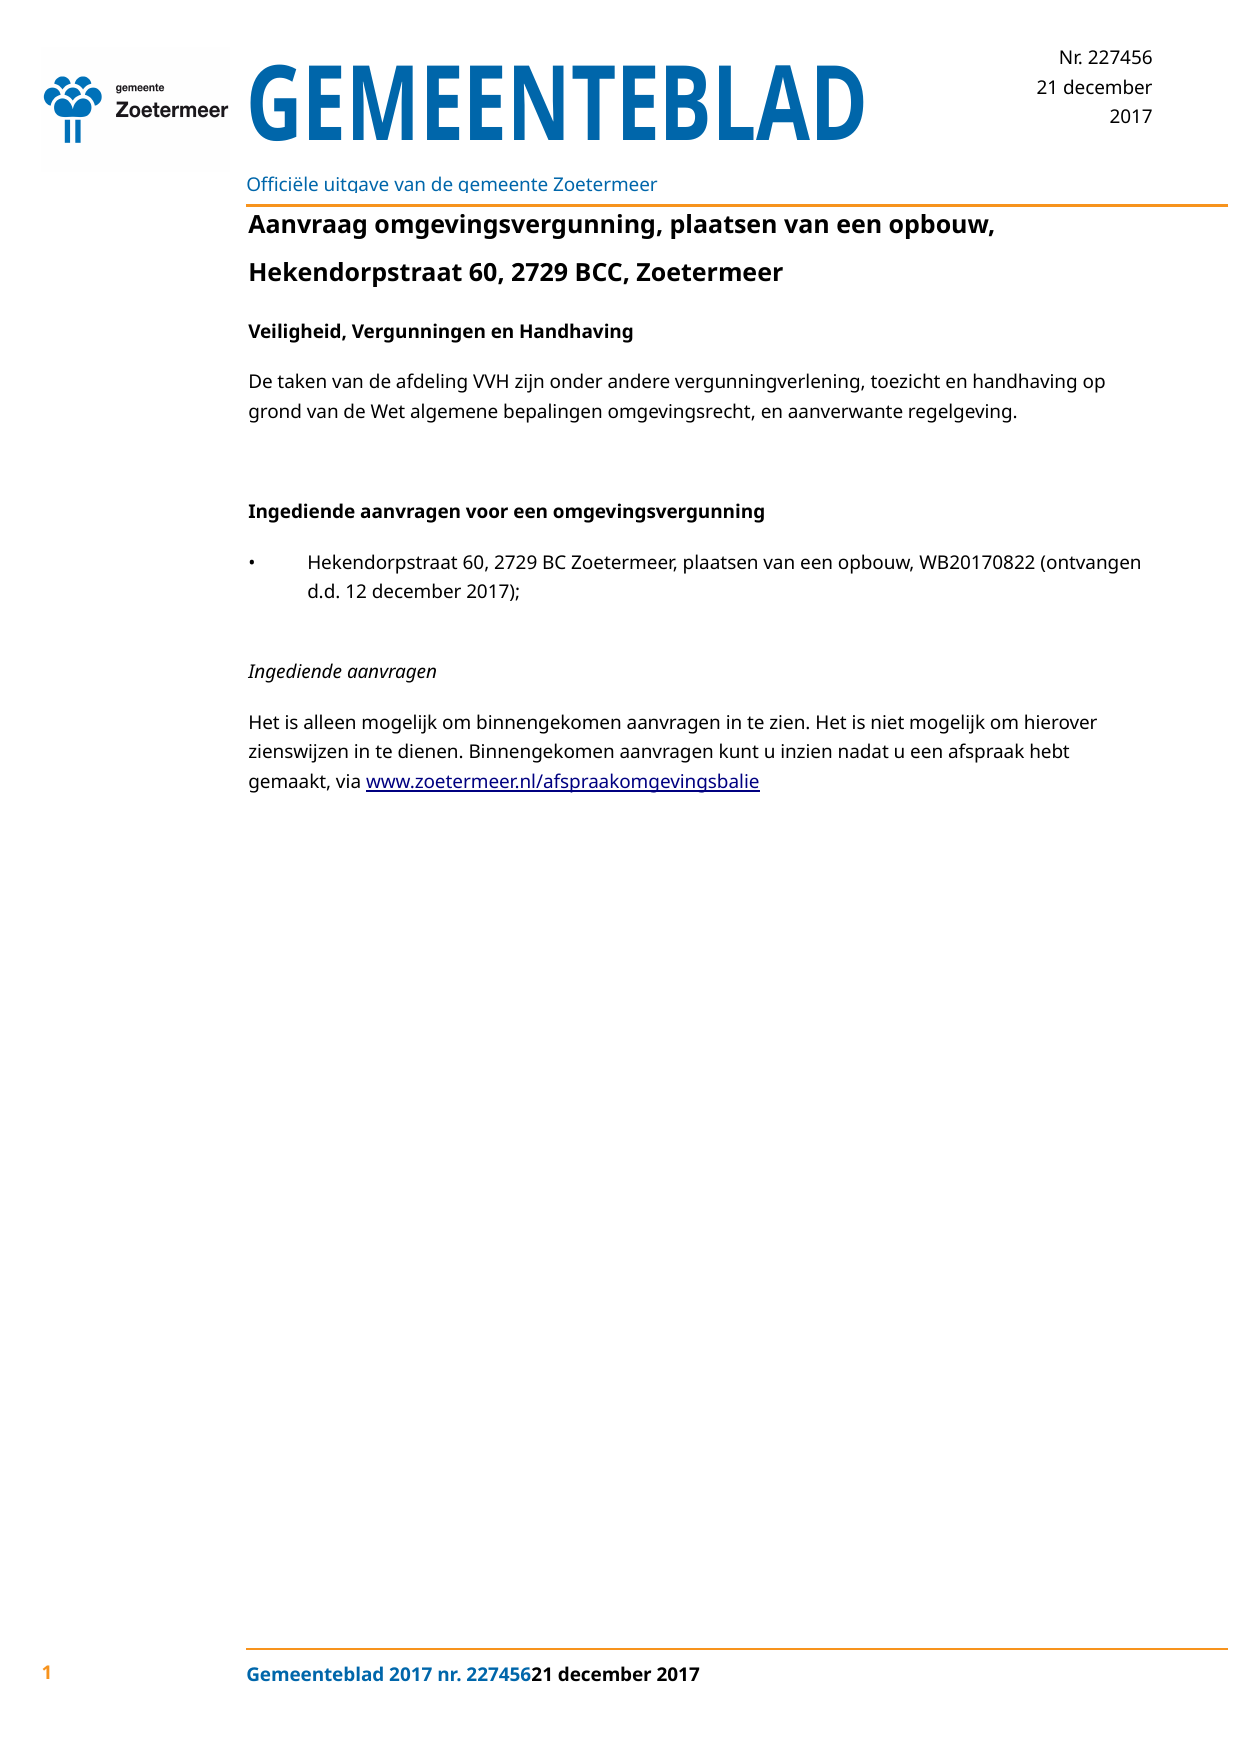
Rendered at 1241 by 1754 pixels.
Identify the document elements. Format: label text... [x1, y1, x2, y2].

text Het is alleen mogelijk om binnengekomen aanvragen in te zien. Het is niet mogelijk om hierover zienswijzen in te dienen. Binnengekomen aanvragen kunt u inzien nadat u een afspraak hebt gemaakt, via www.zoetermeer.nl/afspraakomgevingsbalie [248, 709, 1152, 794]
picture [41, 47, 231, 172]
list Hekendorpstraat 60, 2729 BC Zoetermeer, plaatsen van een opbouw, WB20170822 (ontvangen d.d. 12 december 2017); [248, 549, 1152, 604]
text Veiligheid, Vergunningen en Handhaving [248, 318, 1152, 344]
text Ingediende aanvragen [248, 659, 1152, 684]
text Aanvraag omgevingsvergunning, plaatsen van een opbouw, Hekendorpstraat 60, 2729 BCC, Zoetermeer [248, 207, 1152, 288]
text De taken van de afdeling VVH zijn onder andere vergunningverlening, toezicht en handhaving op grond van de Wet algemene bepalingen omgevingsrecht, en aanverwante regelgeving. [248, 368, 1152, 424]
text Ingediende aanvragen voor een omgevingsvergunning [248, 499, 1152, 524]
